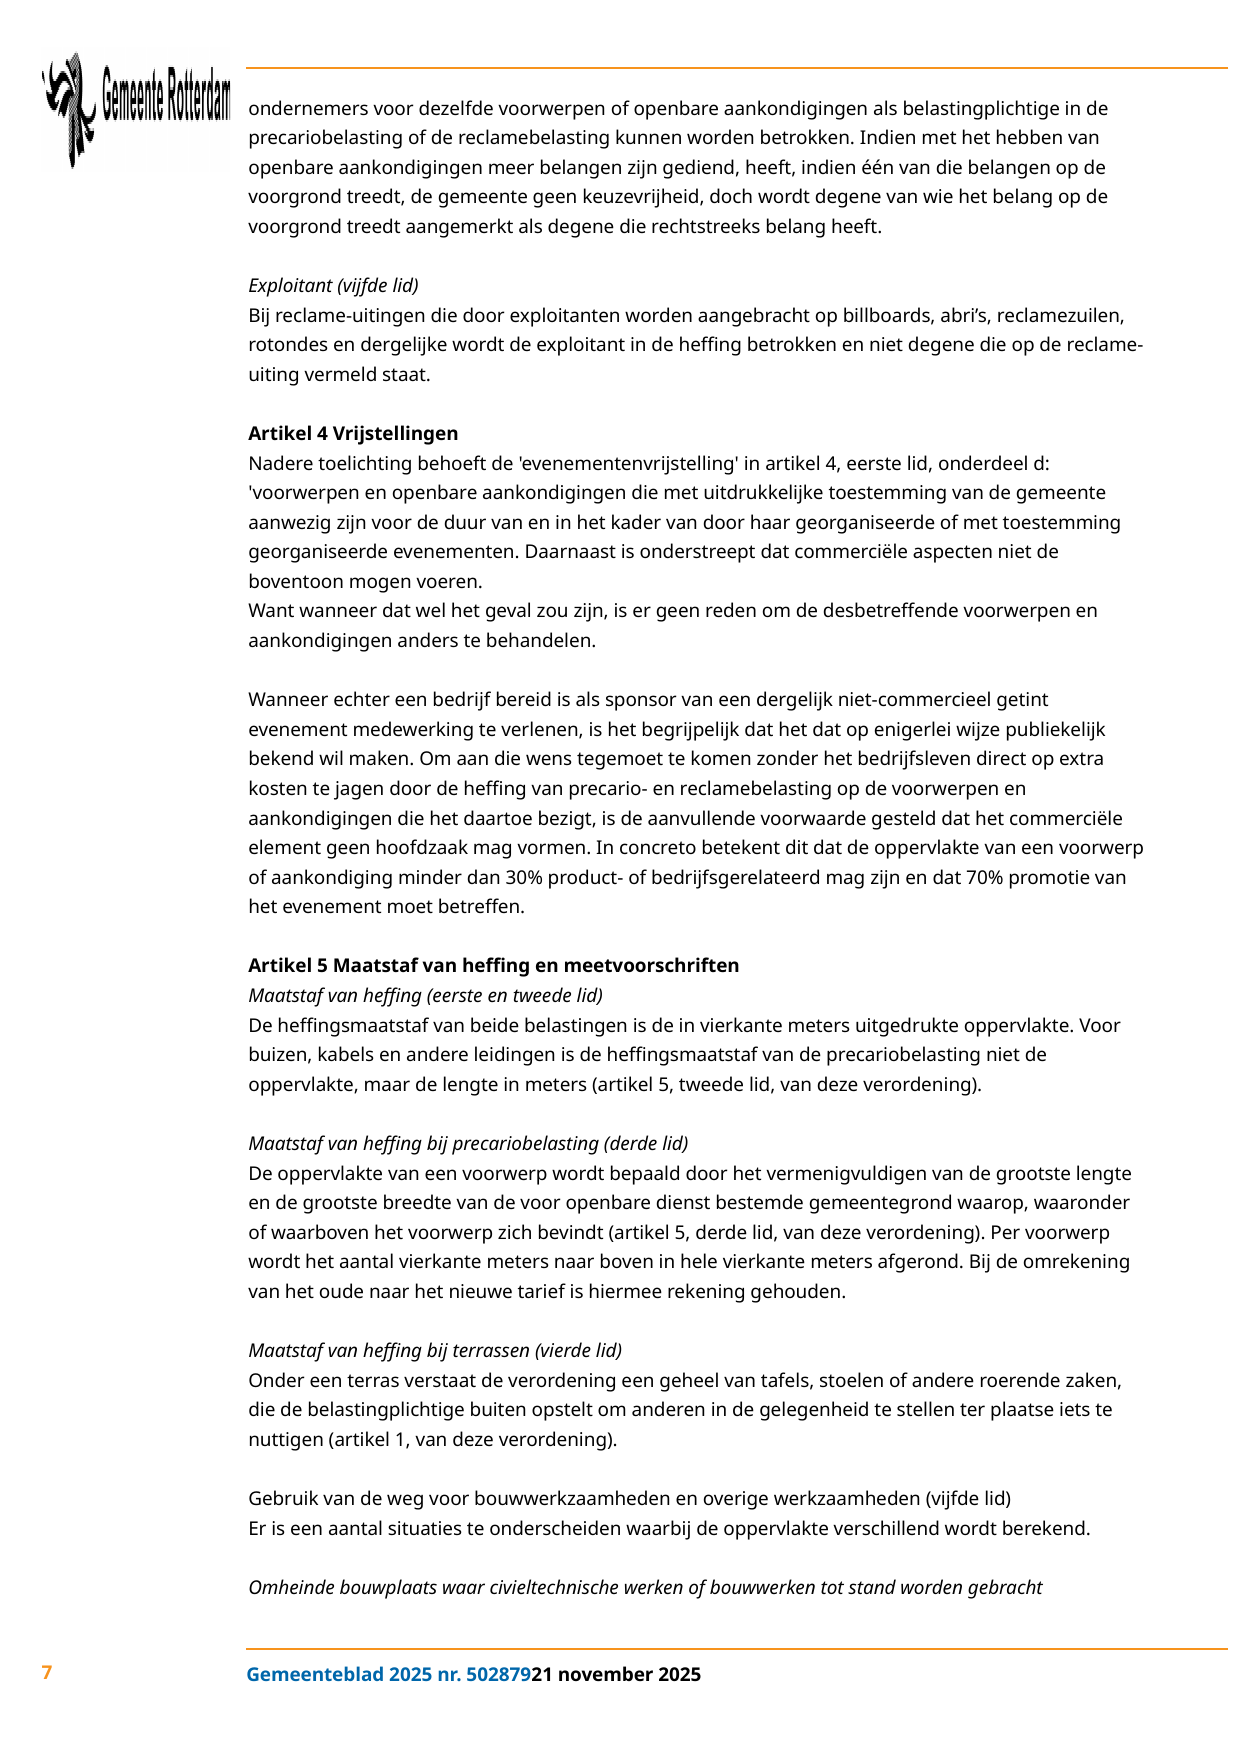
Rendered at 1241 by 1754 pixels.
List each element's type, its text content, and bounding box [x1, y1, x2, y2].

text Artikel 5 Maatstaf van heffing en meetvoorschriften [248, 953, 1152, 978]
text Artikel 4 Vrijstellingen [248, 420, 1152, 446]
picture [41, 47, 231, 172]
text Omheinde bouwplaats waar civieltechnische werken of bouwwerken tot stand worden gebracht [248, 1574, 1152, 1600]
text Wanneer echter een bedrijf bereid is als sponsor van een dergelijk niet-commercieel getint evenement medewerking te verlenen, is het begrijpelijk dat het dat op enigerlei wijze publiekelijk bekend wil maken. Om aan die wens tegemoet te komen zonder het bedrijfsleven direct op extra kosten te jagen door de heffing van precario- en reclamebelasting op de voorwerpen en aankondigingen die het daartoe bezigt, is de aanvullende voorwaarde gesteld dat het commerciële element geen hoofdzaak mag vormen. In concreto betekent dit dat de oppervlakte van een voorwerp of aankondiging minder dan 30% product- of bedrijfsgerelateerd mag zijn en dat 70% promotie van het evenement moet betreffen. [248, 686, 1152, 919]
text Er is een aantal situaties te onderscheiden waarbij de oppervlakte verschillend wordt berekend. [248, 1515, 1152, 1541]
text De oppervlakte van een voorwerp wordt bepaald door het vermenigvuldigen van de grootste lengte en de grootste breedte van de voor openbare dienst bestemde gemeentegrond waarop, waaronder of waarboven het voorwerp zich bevindt (artikel 5, derde lid, van deze verordening). Per voorwerp wordt het aantal vierkante meters naar boven in hele vierkante meters afgerond. Bij de omrekening van het oude naar het nieuwe tarief is hiermee rekening gehouden. [248, 1160, 1152, 1304]
text Want wanneer dat wel het geval zou zijn, is er geen reden om de desbetreffende voorwerpen en aankondigingen anders te behandelen. [248, 598, 1152, 653]
text Nadere toelichting behoeft de 'evenementenvrijstelling' in artikel 4, eerste lid, onderdeel d: 'voorwerpen en openbare aankondigingen die met uitdrukkelijke toestemming van de gemeente aanwezig zijn voor de duur van en in het kader van door haar georganiseerde of met toestemming georganiseerde evenementen. Daarnaast is onderstreept dat commerciële aspecten niet de boventoon mogen voeren. [248, 450, 1152, 594]
text Bij reclame-uitingen die door exploitanten worden aangebracht op billboards, abri’s, reclamezuilen, rotondes en dergelijke wordt de exploitant in de heffing betrokken en niet degene die op de reclame-uiting vermeld staat. [248, 302, 1152, 387]
text Maatstaf van heffing bij terrassen (vierde lid) [248, 1337, 1152, 1363]
text Onder een terras verstaat de verordening een geheel van tafels, stoelen of andere roerende zaken, die de belastingplichtige buiten opstelt om anderen in de gelegenheid te stellen ter plaatse iets te nuttigen (artikel 1, van deze verordening). [248, 1367, 1152, 1452]
text Maatstaf van heffing (eerste en tweede lid) [248, 982, 1152, 1008]
text ondernemers voor dezelfde voorwerpen of openbare aankondigingen als belastingplichtige in de precariobelasting of de reclamebelasting kunnen worden betrokken. Indien met het hebben van openbare aankondigingen meer belangen zijn gediend, heeft, indien één van die belangen op de voorgrond treedt, de gemeente geen keuzevrijheid, doch wordt degene van wie het belang op de voorgrond treedt aangemerkt als degene die rechtstreeks belang heeft. [248, 95, 1152, 239]
text Maatstaf van heffing bij precariobelasting (derde lid) [248, 1130, 1152, 1156]
text De heffingsmaatstaf van beide belastingen is de in vierkante meters uitgedrukte oppervlakte. Voor buizen, kabels en andere leidingen is de heffingsmaatstaf van de precariobelasting niet de oppervlakte, maar de lengte in meters (artikel 5, tweede lid, van deze verordening). [248, 1012, 1152, 1097]
text Gebruik van de weg voor bouwwerkzaamheden en overige werkzaamheden (vijfde lid) [248, 1485, 1152, 1511]
text Exploitant (vijfde lid) [248, 272, 1152, 298]
